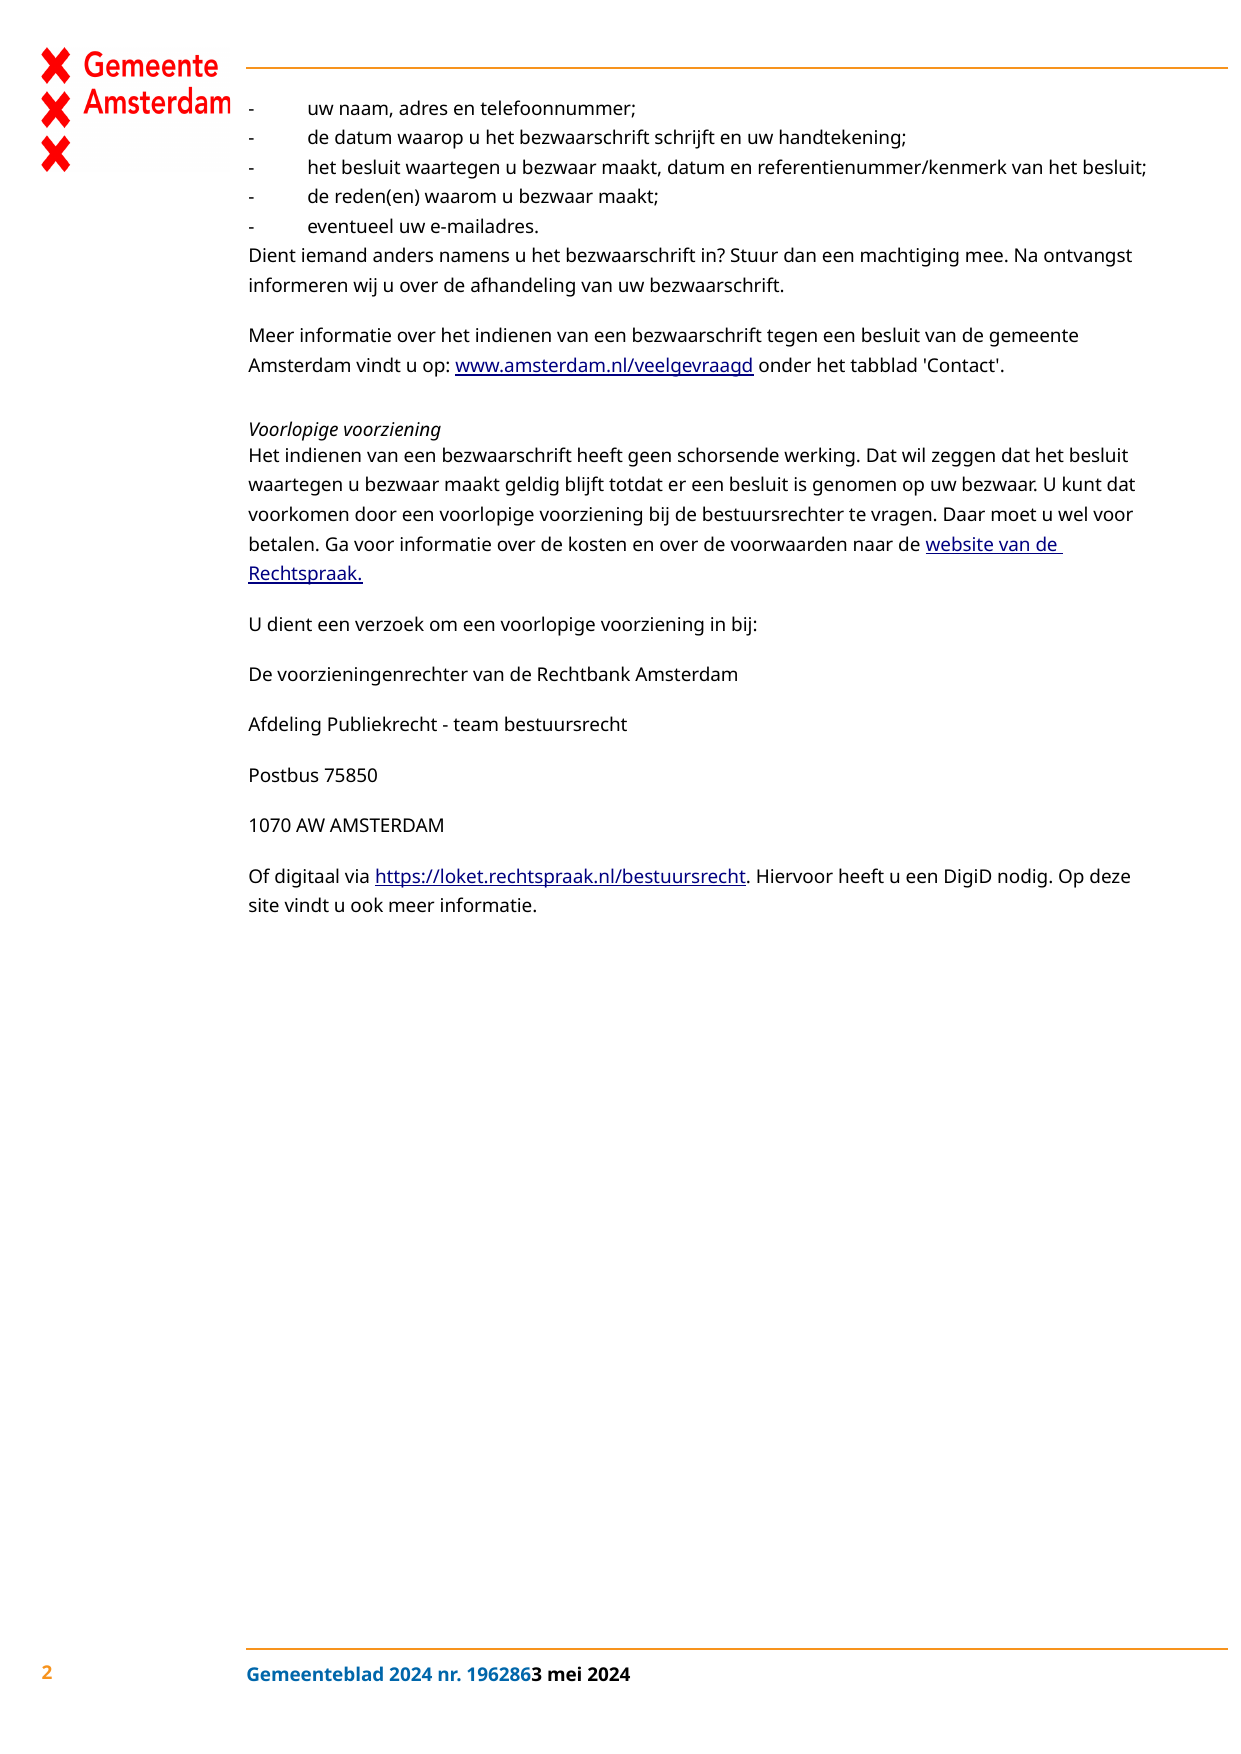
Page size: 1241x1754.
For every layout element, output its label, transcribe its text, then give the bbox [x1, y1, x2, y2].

text Het indienen van een bezwaarschrift heeft geen schorsende werking. Dat wil zeggen dat het besluit waartegen u bezwaar maakt geldig blijft totdat er een besluit is genomen op uw bezwaar. U kunt dat voorkomen door een voorlopige voorziening bij de bestuursrechter te vragen. Daar moet u wel voor betalen. Ga voor informatie over de kosten en over de voorwaarden naar de website van de Rechtspraak. [248, 442, 1152, 586]
list de reden(en) waarom u bezwaar maakt; [248, 183, 1152, 209]
list uw naam, adres en telefoonnummer; [248, 95, 1152, 121]
list eventueel uw e-mailadres. [248, 213, 1152, 239]
text 1070 AW AMSTERDAM [248, 812, 1152, 838]
text Dient iemand anders namens u het bezwaarschrift in? Stuur dan een machtiging mee. Na ontvangst informeren wij u over de afhandeling van uw bezwaarschrift. [248, 243, 1152, 298]
picture [41, 47, 231, 172]
text U dient een verzoek om een voorlopige voorziening in bij: [248, 611, 1152, 636]
text Postbus 75850 [248, 762, 1152, 788]
text Of digitaal via https://loket.rechtspraak.nl/bestuursrecht. Hiervoor heeft u een DigiD nodig. Op deze site vindt u ook meer informatie. [248, 863, 1152, 918]
text De voorzieningenrechter van de Rechtbank Amsterdam [248, 661, 1152, 687]
list de datum waarop u het bezwaarschrift schrijft en uw handtekening; [248, 124, 1152, 150]
text Voorlopige voorziening [248, 416, 1152, 442]
text Meer informatie over het indienen van een bezwaarschrift tegen een besluit van de gemeente Amsterdam vindt u op: www.amsterdam.nl/veelgevraagd onder het tabblad 'Contact'. [248, 323, 1152, 378]
list het besluit waartegen u bezwaar maakt, datum en referentienummer/kenmerk van het besluit; [248, 154, 1152, 180]
text Afdeling Publiekrecht - team bestuursrecht [248, 712, 1152, 737]
